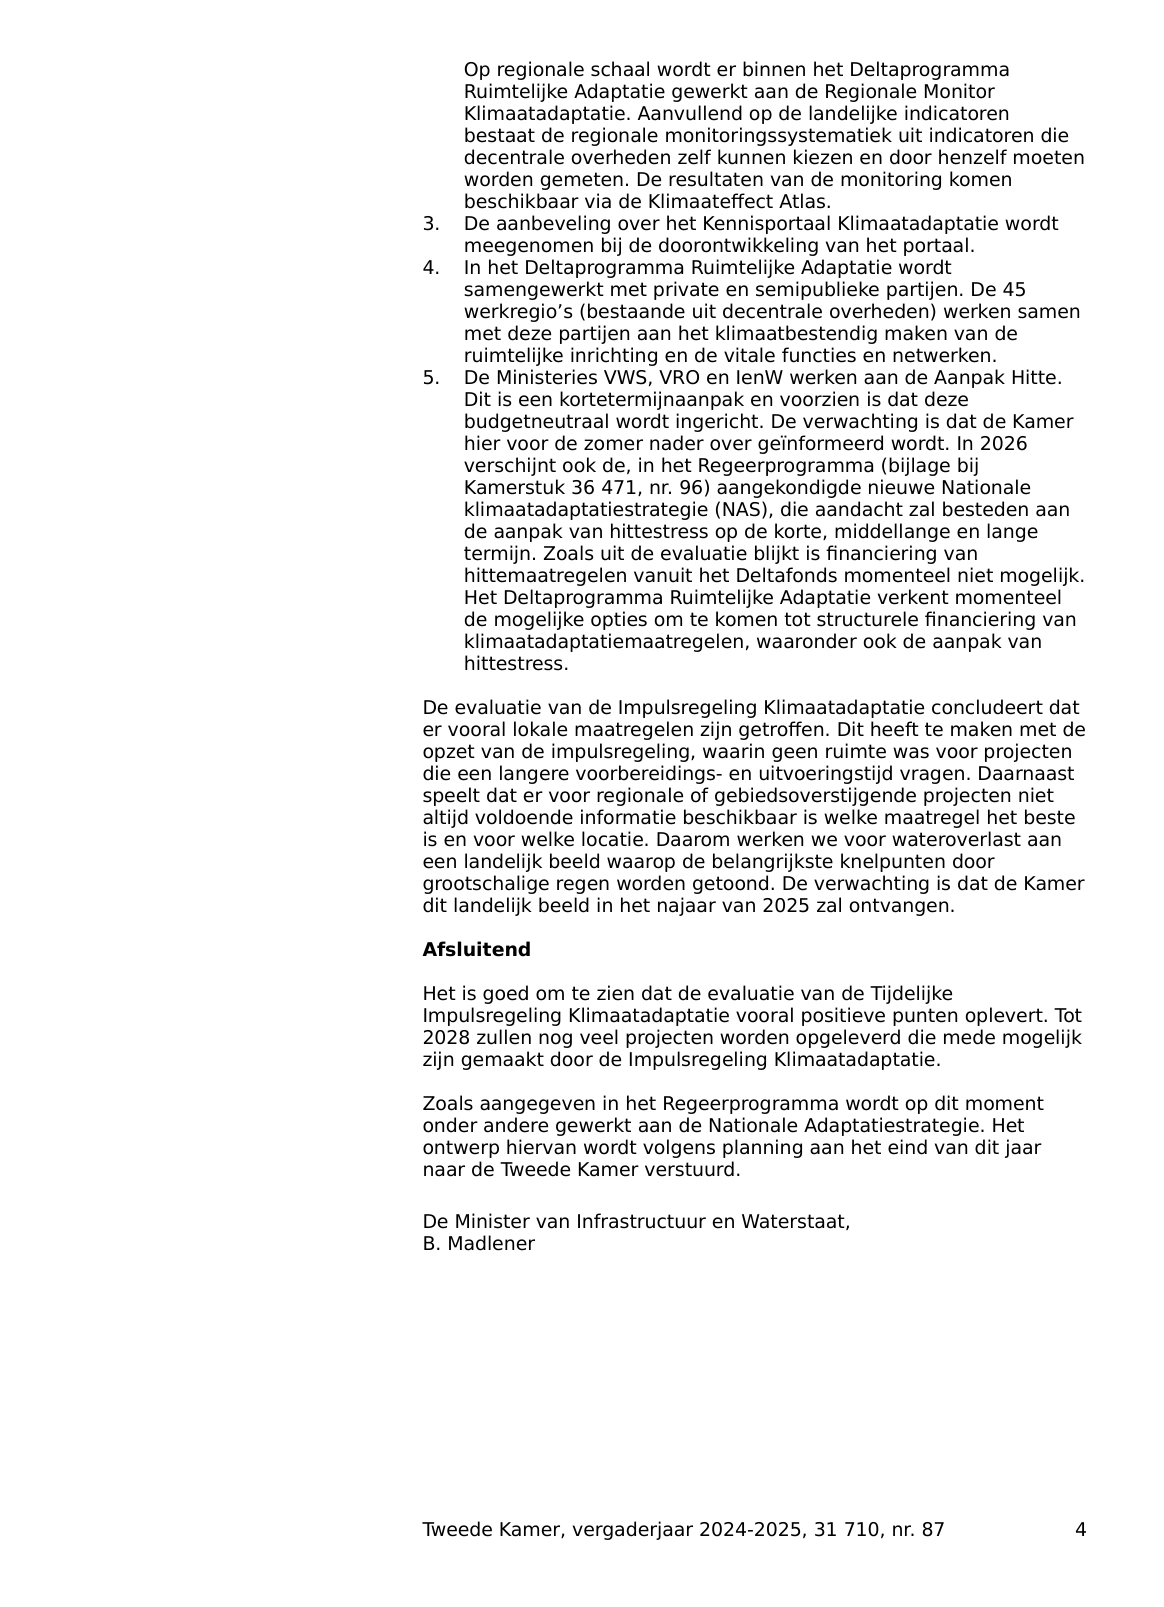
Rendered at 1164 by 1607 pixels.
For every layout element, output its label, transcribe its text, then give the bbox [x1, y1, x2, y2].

text 3. De aanbeveling over het Kennisportaal Klimaatadaptatie wordt meegenomen bij de doorontwikkeling van het portaal. [422, 213, 1087, 257]
text Het is goed om te zien dat de evaluatie van de Tijdelijke Impulsregeling Klimaatadaptatie vooral positieve punten oplevert. Tot 2028 zullen nog veel projecten worden opgeleverd die mede mogelijk zijn gemaakt door de Impulsregeling Klimaatadaptatie. [422, 983, 1087, 1071]
text Zoals aangegeven in het Regeerprogramma wordt op dit moment onder andere gewerkt aan de Nationale Adaptatiestrategie. Het ontwerp hiervan wordt volgens planning aan het eind van dit jaar naar de Tweede Kamer verstuurd. [422, 1093, 1087, 1181]
text De Minister van Infrastructuur en Waterstaat, B. Madlener [422, 1211, 1087, 1255]
subtitle Afsluitend [422, 939, 1087, 961]
text De evaluatie van de Impulsregeling Klimaatadaptatie concludeert dat er vooral lokale maatregelen zijn getroffen. Dit heeft te maken met de opzet van de impulsregeling, waarin geen ruimte was voor projecten die een langere voorbereidings- en uitvoeringstijd vragen. Daarnaast speelt dat er voor regionale of gebiedsoverstijgende projecten niet altijd voldoende informatie beschikbaar is welke maatregel het beste is en voor welke locatie. Daarom werken we voor wateroverlast aan een landelijk beeld waarop de belangrijkste knelpunten door grootschalige regen worden getoond. De verwachting is dat de Kamer dit landelijk beeld in het najaar van 2025 zal ontvangen. [422, 697, 1087, 916]
text 4. In het Deltaprogramma Ruimtelijke Adaptatie wordt samengewerkt met private en semipublieke partijen. De 45 werkregio’s (bestaande uit decentrale overheden) werken samen met deze partijen aan het klimaatbestendig maken van de ruimtelijke inrichting en de vitale functies en netwerken. [422, 257, 1087, 367]
text Op regionale schaal wordt er binnen het Deltaprogramma Ruimtelijke Adaptatie gewerkt aan de Regionale Monitor Klimaatadaptatie. Aanvullend op de landelijke indicatoren bestaat de regionale monitoringssystematiek uit indicatoren die decentrale overheden zelf kunnen kiezen en door henzelf moeten worden gemeten. De resultaten van de monitoring komen beschikbaar via de Klimaateffect Atlas. [464, 59, 1087, 213]
text 5. De Ministeries VWS, VRO en IenW werken aan de Aanpak Hitte. Dit is een kortetermijnaanpak en voorzien is dat deze budgetneutraal wordt ingericht. De verwachting is dat de Kamer hier voor de zomer nader over geïnformeerd wordt. In 2026 verschijnt ook de, in het Regeerprogramma (bijlage bij Kamerstuk 36 471, nr. 96) aangekondigde nieuwe Nationale klimaatadaptatiestrategie (NAS), die aandacht zal besteden aan de aanpak van hittestress op de korte, middellange en lange termijn. Zoals uit de evaluatie blijkt is financiering van hittemaatregelen vanuit het Deltafonds momenteel niet mogelijk. Het Deltaprogramma Ruimtelijke Adaptatie verkent momenteel de mogelijke opties om te komen tot structurele financiering van klimaatadaptatiemaatregelen, waaronder ook de aanpak van hittestress. [422, 367, 1087, 674]
